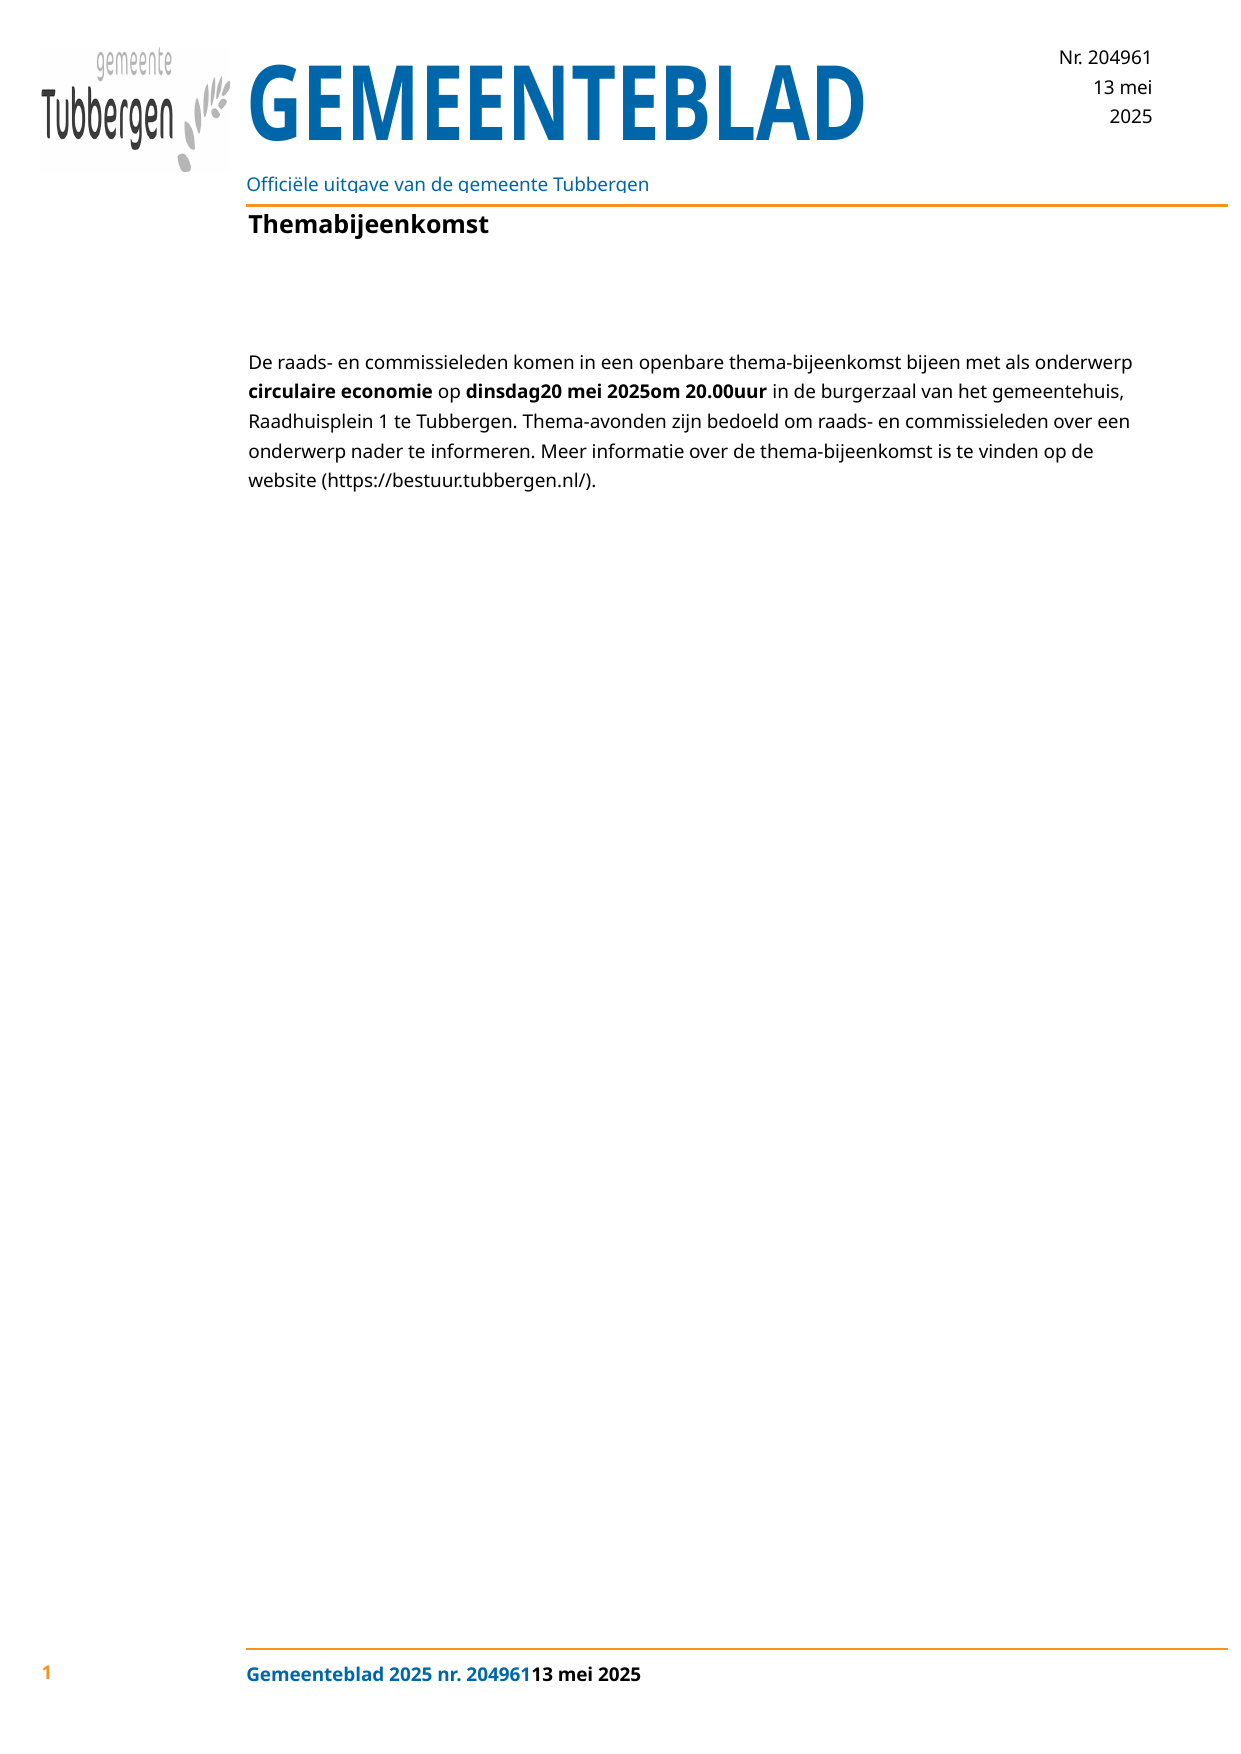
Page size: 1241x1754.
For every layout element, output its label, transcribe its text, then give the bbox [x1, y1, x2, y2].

text De raads- en commissieleden komen in een openbare thema-bijeenkomst bijeen met als onderwerp circulaire economie op dinsdag20 mei 2025om 20.00uur in de burgerzaal van het gemeentehuis, Raadhuisplein 1 te Tubbergen. Thema-avonden zijn bedoeld om raads- en commissieleden over een onderwerp nader te informeren. Meer informatie over de thema-bijeenkomst is te vinden op de website (https://bestuur.tubbergen.nl/). [248, 349, 1152, 493]
picture [41, 47, 231, 172]
text Themabijeenkomst [248, 207, 1152, 241]
